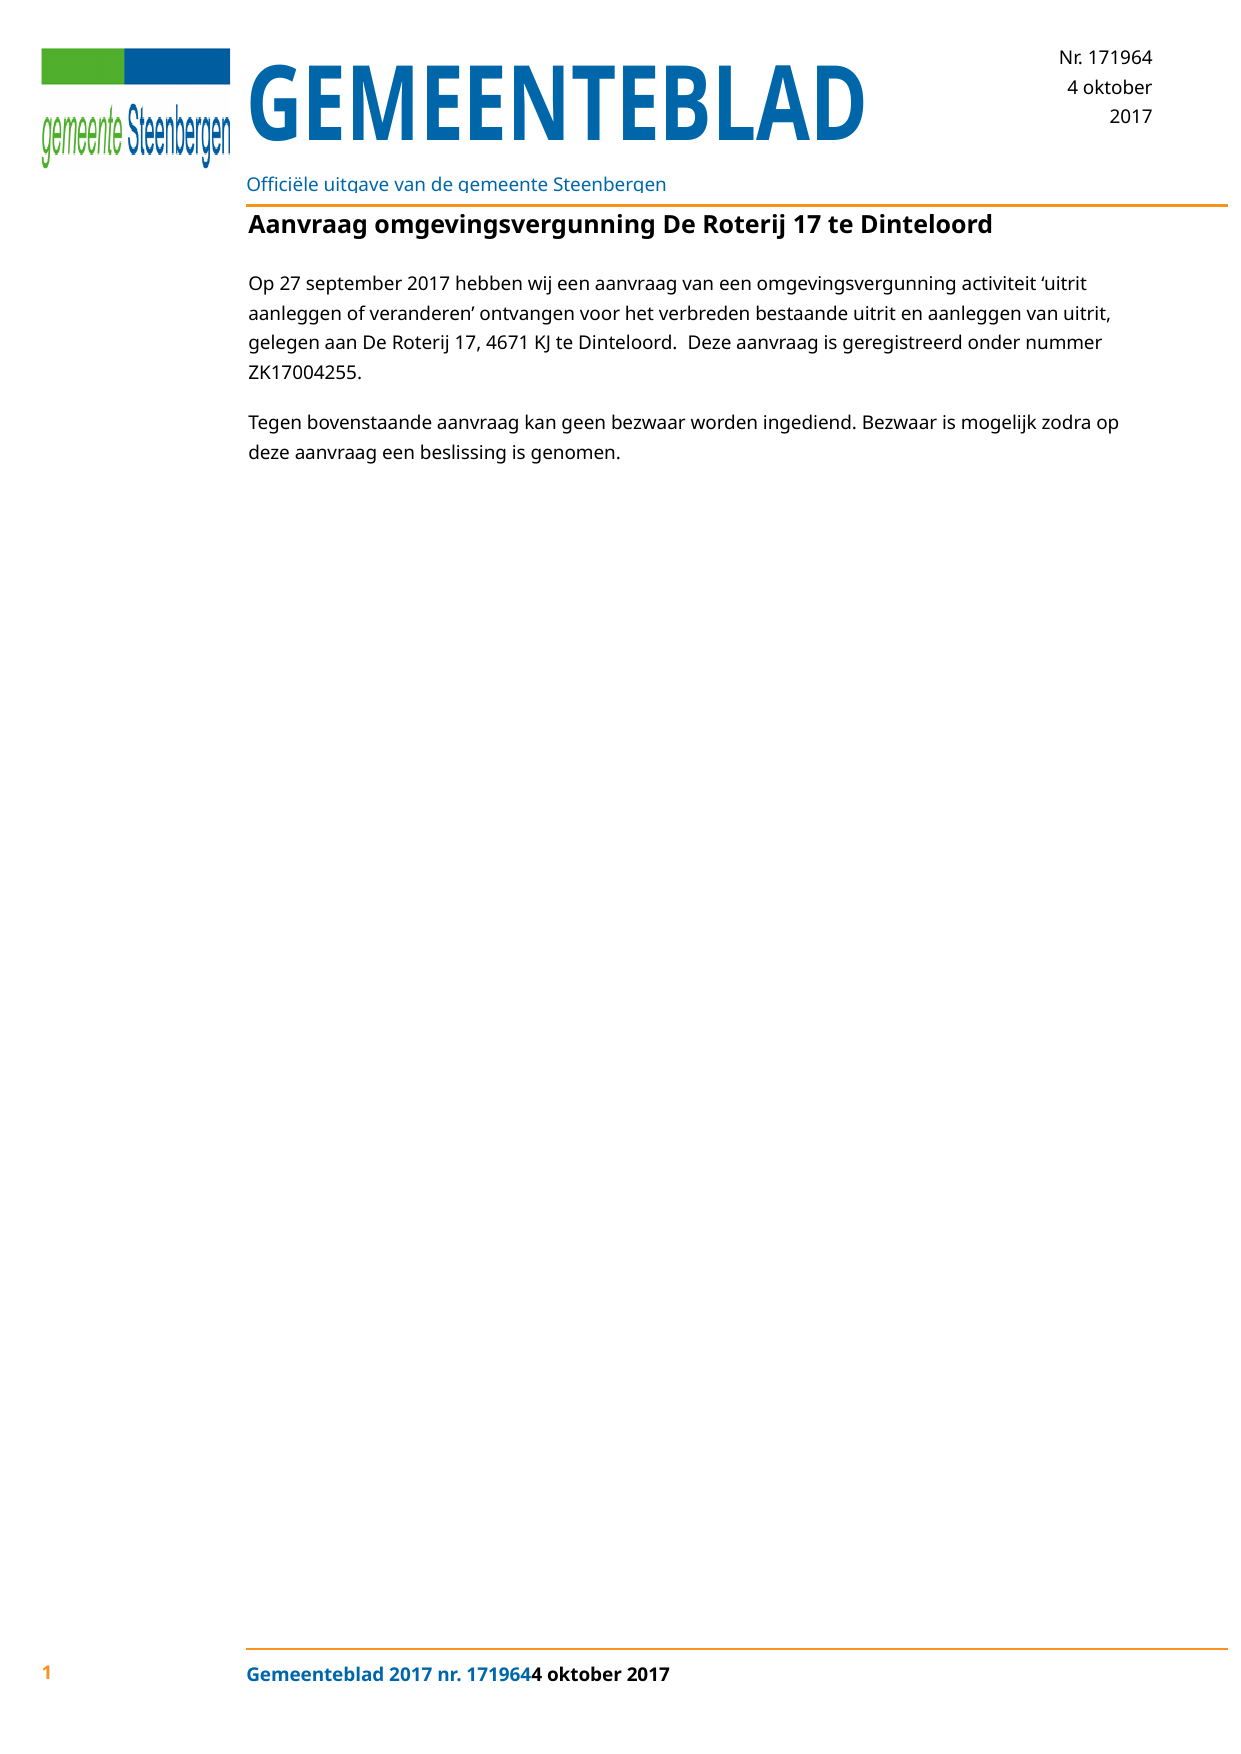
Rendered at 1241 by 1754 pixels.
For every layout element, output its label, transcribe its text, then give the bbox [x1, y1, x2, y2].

text Op 27 september 2017 hebben wij een aanvraag van een omgevingsvergunning activiteit ‘uitrit aanleggen of veranderen’ ontvangen voor het verbreden bestaande uitrit en aanleggen van uitrit, gelegen aan De Roterij 17, 4671 KJ te Dinteloord. Deze aanvraag is geregistreerd onder nummer ZK17004255. [248, 270, 1152, 385]
text Aanvraag omgevingsvergunning De Roterij 17 te Dinteloord [248, 207, 1152, 241]
picture [41, 47, 231, 172]
text Tegen bovenstaande aanvraag kan geen bezwaar worden ingediend. Bezwaar is mogelijk zodra op deze aanvraag een beslissing is genomen. [248, 409, 1152, 465]
